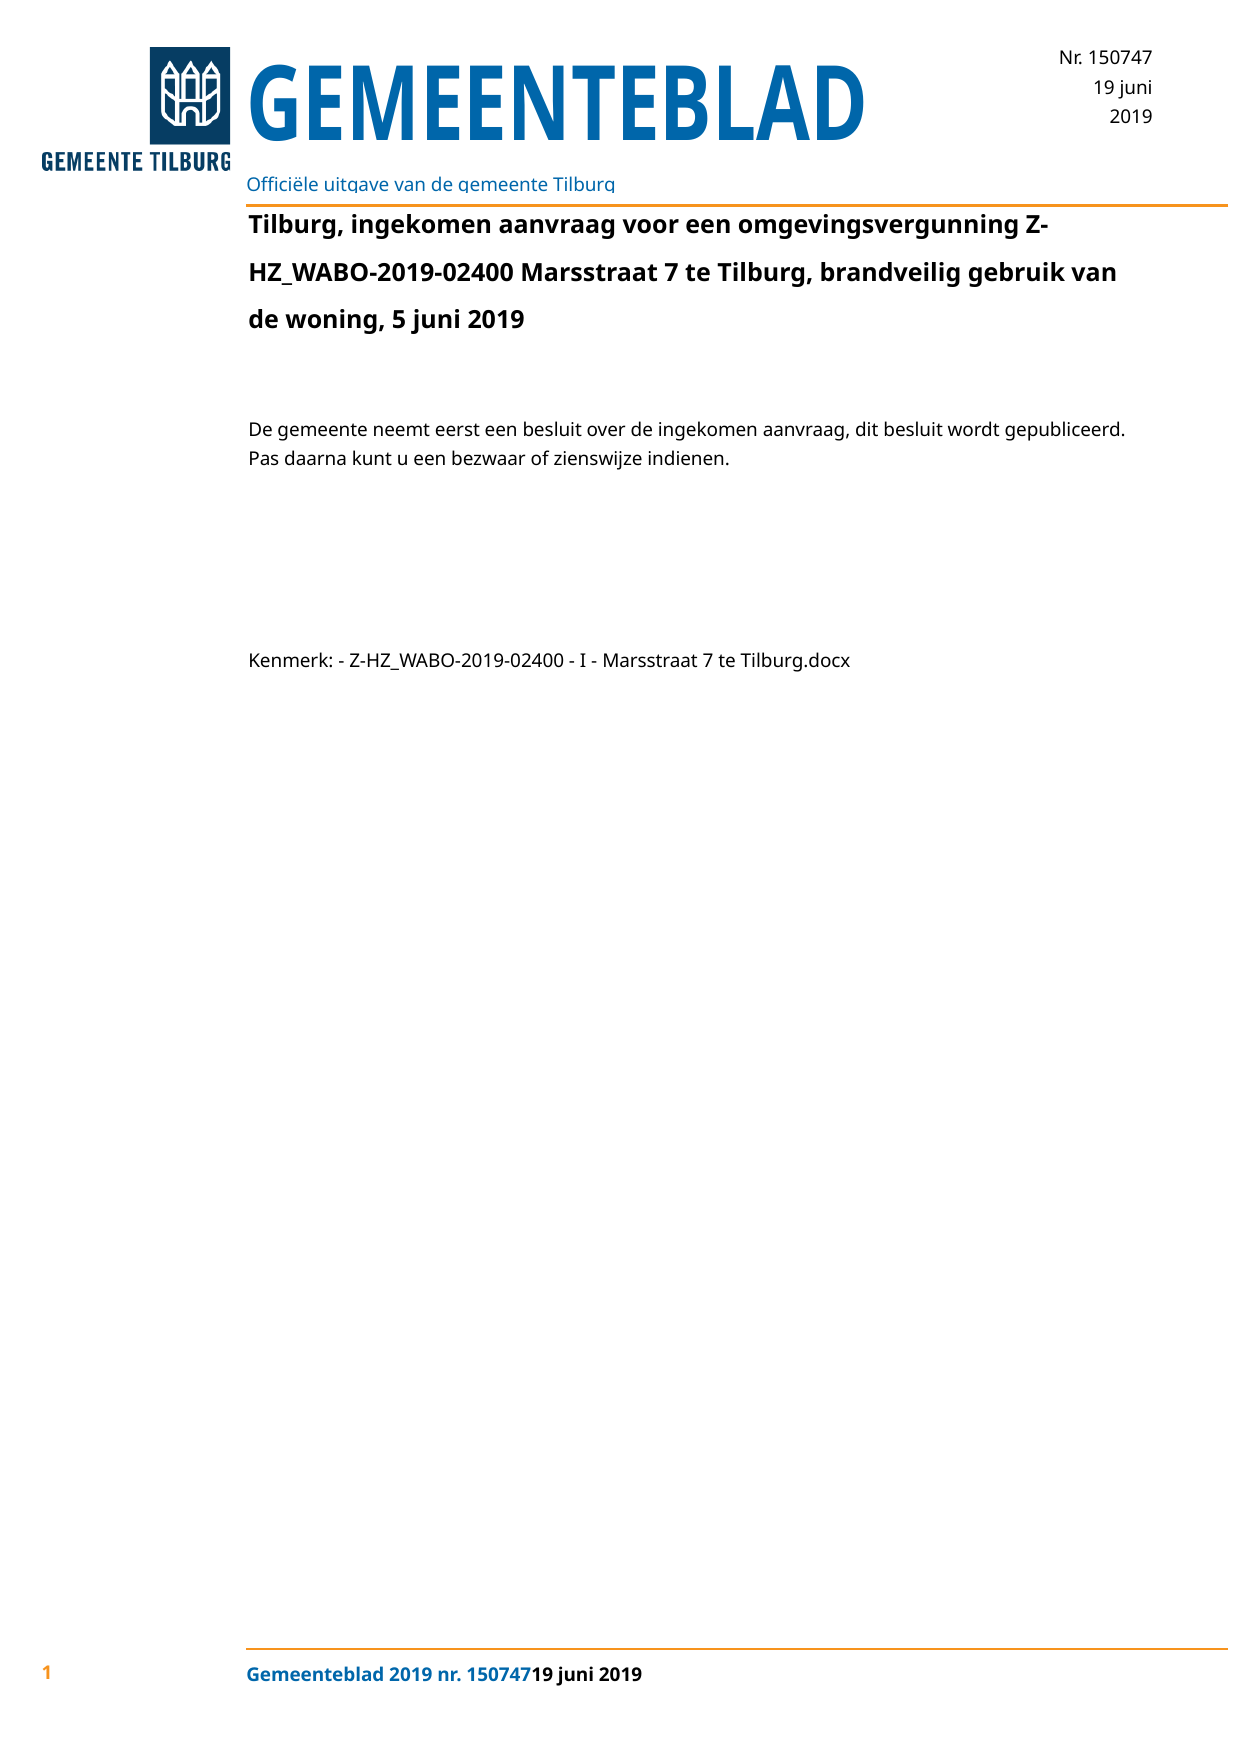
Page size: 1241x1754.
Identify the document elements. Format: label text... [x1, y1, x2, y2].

text De gemeente neemt eerst een besluit over de ingekomen aanvraag, dit besluit wordt gepubliceerd. Pas daarna kunt u een bezwaar of zienswijze indienen. [248, 416, 1152, 471]
text Kenmerk: - Z-HZ_WABO-2019-02400 - I - Marsstraat 7 te Tilburg.docx [248, 647, 1152, 673]
text Tilburg, ingekomen aanvraag voor een omgevingsvergunning Z-HZ_WABO-2019-02400 Marsstraat 7 te Tilburg, brandveilig gebruik van de woning, 5 juni 2019 [248, 207, 1152, 336]
picture [41, 47, 231, 172]
